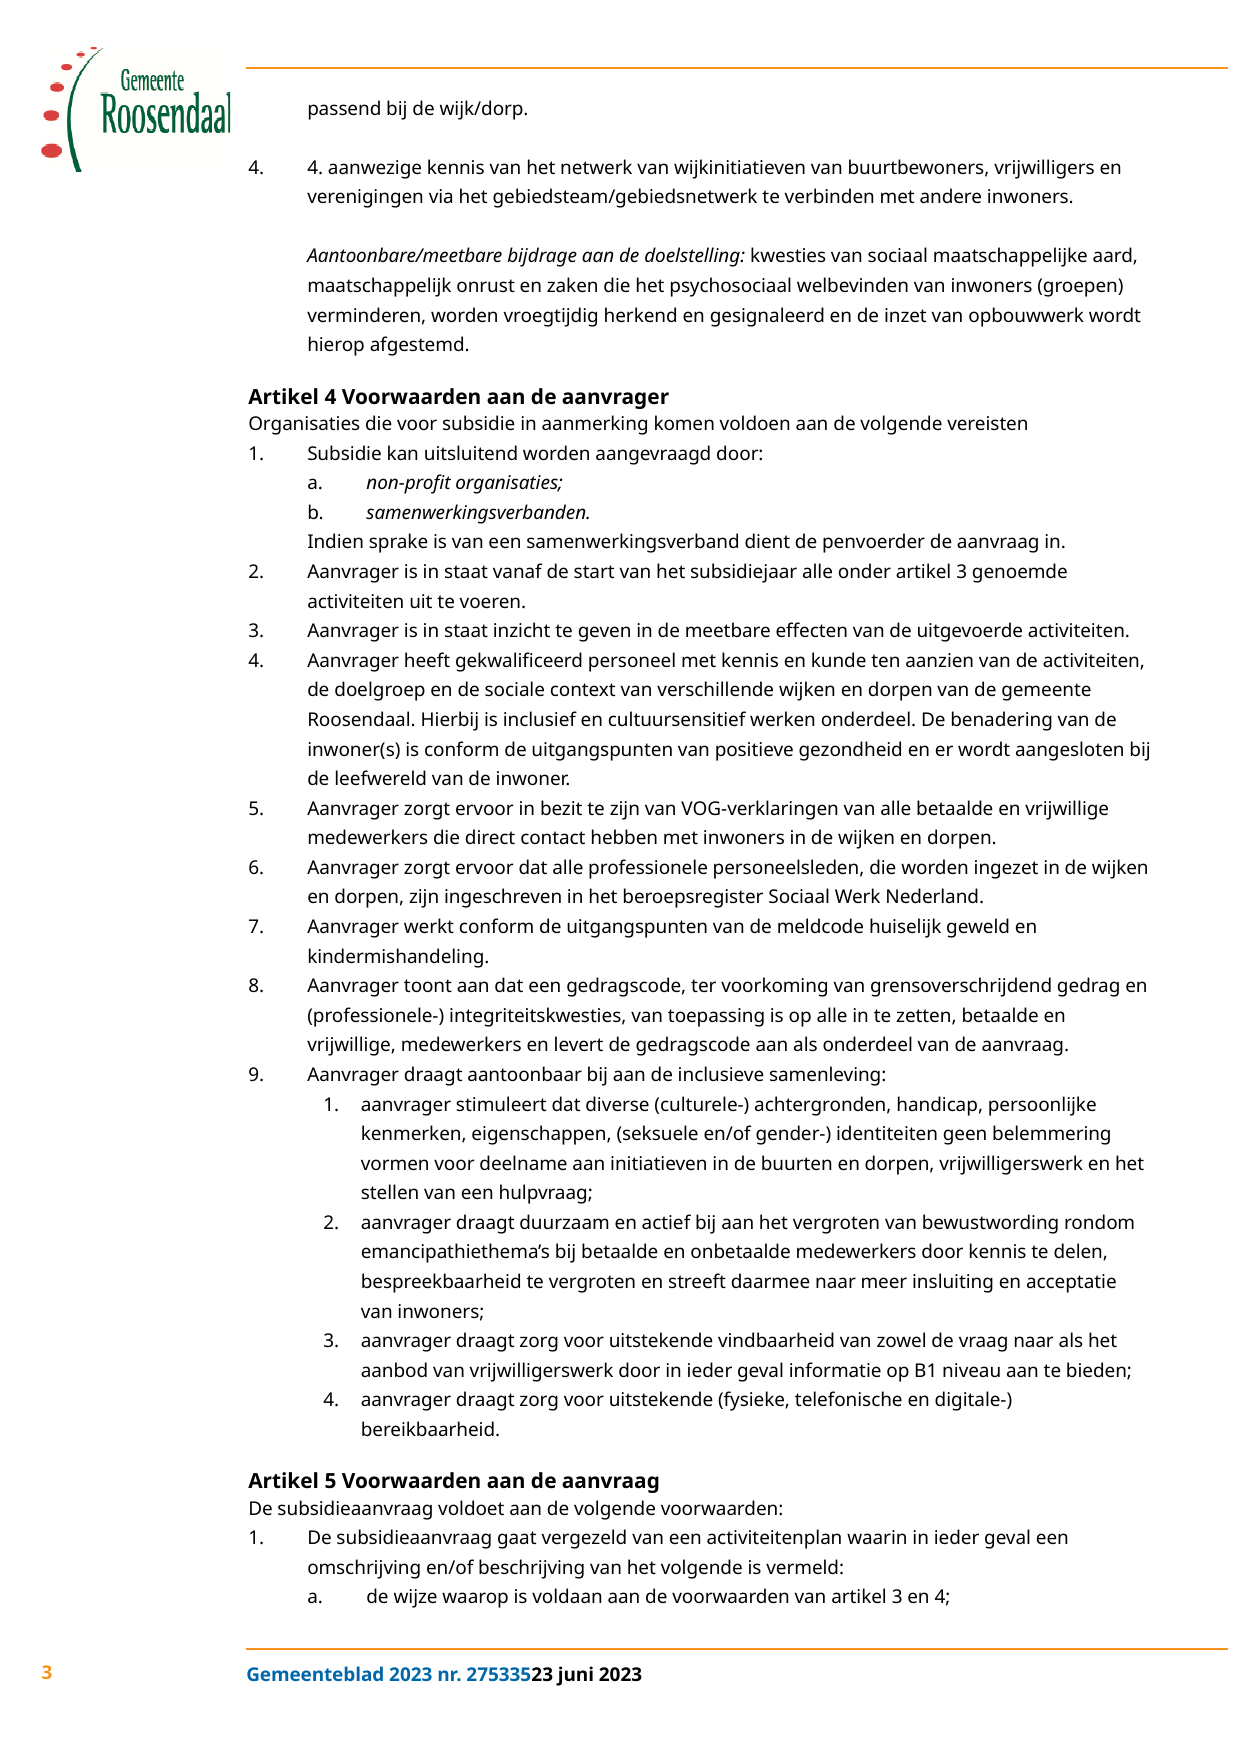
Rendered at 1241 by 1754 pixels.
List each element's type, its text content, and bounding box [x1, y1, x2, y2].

list non-profit organisaties; [307, 469, 1152, 495]
picture [41, 47, 231, 172]
list Aanvrager is in staat inzicht te geven in de meetbare effecten van de uitgevoerde activiteiten. [248, 617, 1152, 643]
list De subsidieaanvraag gaat vergezeld van een activiteitenplan waarin in ieder geval een omschrijving en/of beschrijving van het volgende is vermeld: [248, 1524, 1152, 1580]
list aanvrager draagt duurzaam en actief bij aan het vergroten van bewustwording rondom emancipathiethema’s bij betaalde en onbetaalde medewerkers door kennis te delen, bespreekbaarheid te vergroten en streeft daarmee naar meer insluiting en acceptatie van inwoners; [323, 1209, 1152, 1323]
text De subsidieaanvraag voldoet aan de volgende voorwaarden: [248, 1495, 1152, 1521]
list Aanvrager draagt aantoonbaar bij aan de inclusieve samenleving: [248, 1061, 1152, 1087]
list Aanvrager zorgt ervoor in bezit te zijn van VOG-verklaringen van alle betaalde en vrijwillige medewerkers die direct contact hebben met inwoners in de wijken en dorpen. [248, 795, 1152, 850]
list samenwerkingsverbanden. [307, 499, 1152, 525]
list de wijze waarop is voldaan aan de voorwaarden van artikel 3 en 4; [307, 1584, 1152, 1609]
list Indien sprake is van een samenwerkingsverband dient de penvoerder de aanvraag in. [248, 529, 1152, 554]
list Aantoonbare/meetbare bijdrage aan de doelstelling: kwesties van sociaal maatschappelijke aard, maatschappelijk onrust en zaken die het psychosociaal welbevinden van inwoners (groepen) verminderen, worden vroegtijdig herkend en gesignaleerd en de inzet van opbouwwerk wordt hierop afgestemd. [248, 243, 1152, 357]
list passend bij de wijk/dorp. [248, 95, 1152, 121]
list Aanvrager zorgt ervoor dat alle professionele personeelsleden, die worden ingezet in de wijken en dorpen, zijn ingeschreven in het beroepsregister Sociaal Werk Nederland. [248, 854, 1152, 909]
list Aanvrager werkt conform de uitgangspunten van de meldcode huiselijk geweld en kindermishandeling. [248, 913, 1152, 968]
text Artikel 4 Voorwaarden aan de aanvrager [248, 382, 1152, 410]
list aanvrager draagt zorg voor uitstekende vindbaarheid van zowel de vraag naar als het aanbod van vrijwilligerswerk door in ieder geval informatie op B1 niveau aan te bieden; [323, 1327, 1152, 1383]
list Subsidie kan uitsluitend worden aangevraagd door: [248, 440, 1152, 466]
list 4. aanwezige kennis van het netwerk van wijkinitiatieven van buurtbewoners, vrijwilligers en verenigingen via het gebiedsteam/gebiedsnetwerk te verbinden met andere inwoners. [248, 154, 1152, 209]
list Aanvrager heeft gekwalificeerd personeel met kennis en kunde ten aanzien van de activiteiten, de doelgroep en de sociale context van verschillende wijken en dorpen van de gemeente Roosendaal. Hierbij is inclusief en cultuursensitief werken onderdeel. De benadering van de inwoner(s) is conform de uitgangspunten van positieve gezondheid en er wordt aangesloten bij de leefwereld van de inwoner. [248, 647, 1152, 791]
list aanvrager stimuleert dat diverse (culturele-) achtergronden, handicap, persoonlijke kenmerken, eigenschappen, (seksuele en/of gender-) identiteiten geen belemmering vormen voor deelname aan initiatieven in de buurten en dorpen, vrijwilligerswerk en het stellen van een hulpvraag; [323, 1091, 1152, 1205]
list aanvrager draagt zorg voor uitstekende (fysieke, telefonische en digitale-) bereikbaarheid. [323, 1387, 1152, 1442]
list Aanvrager is in staat vanaf de start van het subsidiejaar alle onder artikel 3 genoemde activiteiten uit te voeren. [248, 558, 1152, 613]
text Organisaties die voor subsidie in aanmerking komen voldoen aan de volgende vereisten [248, 410, 1152, 436]
text Artikel 5 Voorwaarden aan de aanvraag [248, 1467, 1152, 1495]
list Aanvrager toont aan dat een gedragscode, ter voorkoming van grensoverschrijdend gedrag en (professionele-) integriteitskwesties, van toepassing is op alle in te zetten, betaalde en vrijwillige, medewerkers en levert de gedragscode aan als onderdeel van de aanvraag. [248, 972, 1152, 1057]
